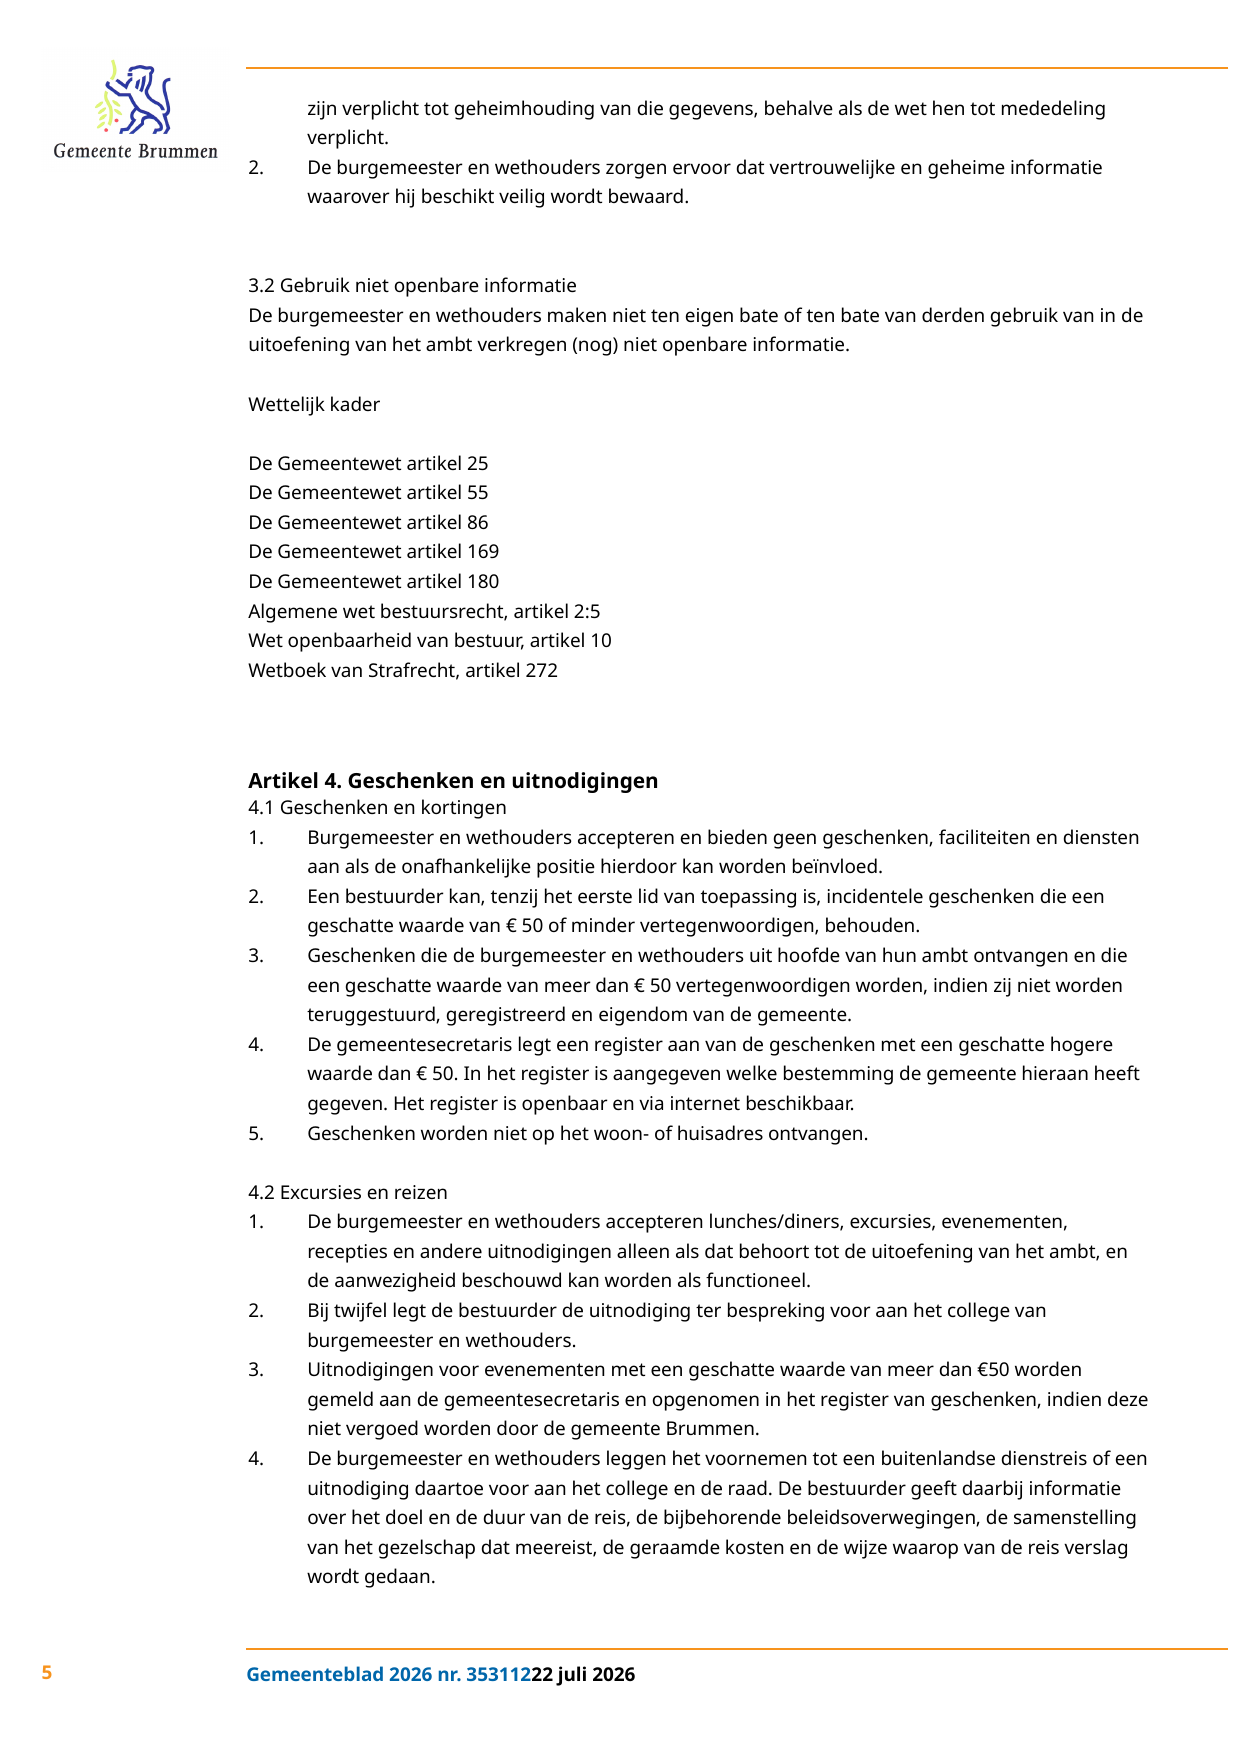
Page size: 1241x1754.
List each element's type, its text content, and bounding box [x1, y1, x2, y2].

text 3.2 Gebruik niet openbare informatie [248, 272, 1152, 298]
table_header Wettelijk kader De Gemeentewet artikel 25 De Gemeentewet artikel 55 De Gemeentewet artikel 86 De Gemeentewet artikel 169 De Gemeentewet artikel 180 Algemene wet bestuursrecht, artikel 2:5 Wet openbaarheid van bestuur, artikel 10 Wetboek van Strafrecht, artikel 272 [248, 391, 1152, 712]
list Uitnodigingen voor evenementen met een geschatte waarde van meer dan €50 worden gemeld aan de gemeentesecretaris en opgenomen in het register van geschenken, indien deze niet vergoed worden door de gemeente Brummen. [248, 1356, 1152, 1441]
picture [41, 47, 231, 172]
list De burgemeester en wethouders zorgen ervoor dat vertrouwelijke en geheime informatie waarover hij beschikt veilig wordt bewaard. [248, 154, 1152, 209]
list De burgemeester en wethouders accepteren lunches/diners, excursies, evenementen, recepties en andere uitnodigingen alleen als dat behoort tot de uitoefening van het ambt, en de aanwezigheid beschouwd kan worden als functioneel. [248, 1208, 1152, 1293]
list zijn verplicht tot geheimhouding van die gegevens, behalve als de wet hen tot mededeling verplicht. [248, 95, 1152, 150]
text Artikel 4. Geschenken en uitnodigingen [248, 766, 1152, 794]
text De burgemeester en wethouders maken niet ten eigen bate of ten bate van derden gebruik van in de uitoefening van het ambt verkregen (nog) niet openbare informatie. [248, 302, 1152, 357]
list Een bestuurder kan, tenzij het eerste lid van toepassing is, incidentele geschenken die een geschatte waarde van € 50 of minder vertegenwoordigen, behouden. [248, 883, 1152, 938]
list De gemeentesecretaris legt een register aan van de geschenken met een geschatte hogere waarde dan € 50. In het register is aangegeven welke bestemming de gemeente hieraan heeft gegeven. Het register is openbaar en via internet beschikbaar. [248, 1031, 1152, 1116]
list De burgemeester en wethouders leggen het voornemen tot een buitenlandse dienstreis of een uitnodiging daartoe voor aan het college en de raad. De bestuurder geeft daarbij informatie over het doel en de duur van de reis, de bijbehorende beleidsoverwegingen, de samenstelling van het gezelschap dat meereist, de geraamde kosten en de wijze waarop van de reis verslag wordt gedaan. [248, 1445, 1152, 1589]
text 4.1 Geschenken en kortingen [248, 794, 1152, 820]
list Geschenken die de burgemeester en wethouders uit hoofde van hun ambt ontvangen en die een geschatte waarde van meer dan € 50 vertegenwoordigen worden, indien zij niet worden teruggestuurd, geregistreerd en eigendom van de gemeente. [248, 942, 1152, 1027]
list Burgemeester en wethouders accepteren en bieden geen geschenken, faciliteiten en diensten aan als de onafhankelijke positie hierdoor kan worden beïnvloed. [248, 824, 1152, 879]
text 4.2 Excursies en reizen [248, 1179, 1152, 1205]
list Bij twijfel legt de bestuurder de uitnodiging ter bespreking voor aan het college van burgemeester en wethouders. [248, 1297, 1152, 1353]
list Geschenken worden niet op het woon- of huisadres ontvangen. [248, 1120, 1152, 1146]
